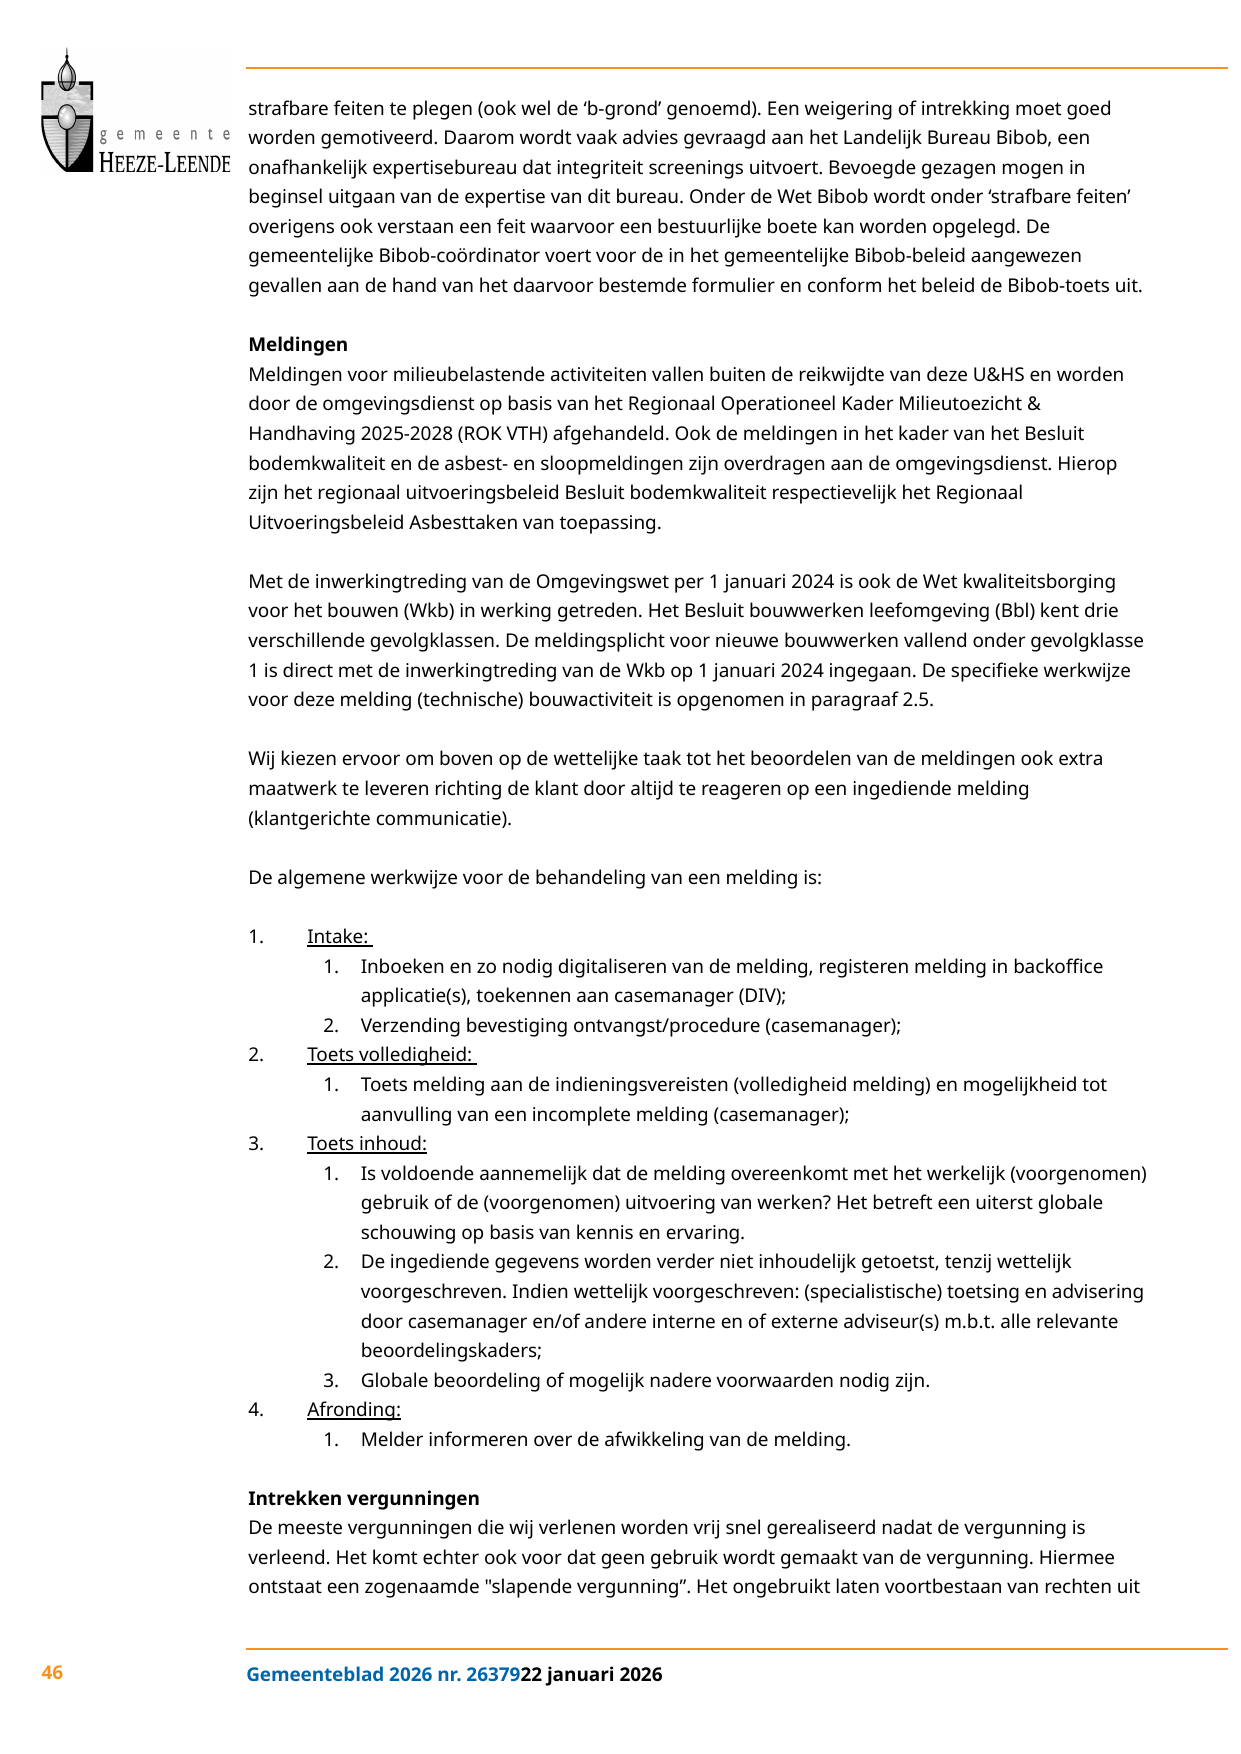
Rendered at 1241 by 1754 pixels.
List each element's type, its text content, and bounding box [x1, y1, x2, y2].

text De meeste vergunningen die wij verlenen worden vrij snel gerealiseerd nadat de vergunning is verleend. Het komt echter ook voor dat geen gebruik wordt gemaakt van de vergunning. Hiermee ontstaat een zogenaamde "slapende vergunning”. Het ongebruikt laten voortbestaan van rechten uit [248, 1514, 1152, 1599]
text strafbare feiten te plegen (ook wel de ‘b-grond’ genoemd). Een weigering of intrekking moet goed worden gemotiveerd. Daarom wordt vaak advies gevraagd aan het Landelijk Bureau Bibob, een onafhankelijk expertisebureau dat integriteit screenings uitvoert. Bevoegde gezagen mogen in beginsel uitgaan van de expertise van dit bureau. Onder de Wet Bibob wordt onder ‘strafbare feiten’ overigens ook verstaan een feit waarvoor een bestuurlijke boete kan worden opgelegd. De gemeentelijke Bibob-coördinator voert voor de in het gemeentelijke Bibob-beleid aangewezen gevallen aan de hand van het daarvoor bestemde formulier en conform het beleid de Bibob-toets uit. [248, 95, 1152, 298]
text Meldingen [248, 331, 1152, 357]
text Intrekken vergunningen [248, 1485, 1152, 1510]
text Meldingen voor milieubelastende activiteiten vallen buiten de reikwijdte van deze U&HS en worden door de omgevingsdienst op basis van het Regionaal Operationeel Kader Milieutoezicht & Handhaving 2025-2028 (ROK VTH) afgehandeld. Ook de meldingen in het kader van het Besluit bodemkwaliteit en de asbest- en sloopmeldingen zijn overdragen aan de omgevingsdienst. Hierop zijn het regionaal uitvoeringsbeleid Besluit bodemkwaliteit respectievelijk het Regionaal Uitvoeringsbeleid Asbesttaken van toepassing. [248, 361, 1152, 535]
picture [41, 47, 231, 172]
text De algemene werkwijze voor de behandeling van een melding is: [248, 864, 1152, 890]
text Wij kiezen ervoor om boven op de wettelijke taak tot het beoordelen van de meldingen ook extra maatwerk te leveren richting de klant door altijd te reageren op een ingediende melding (klantgerichte communicatie). [248, 746, 1152, 831]
text Met de inwerkingtreding van de Omgevingswet per 1 januari 2024 is ook de Wet kwaliteitsborging voor het bouwen (Wkb) in werking getreden. Het Besluit bouwwerken leefomgeving (Bbl) kent drie verschillende gevolgklassen. De meldingsplicht voor nieuwe bouwwerken vallend onder gevolgklasse 1 is direct met de inwerkingtreding van de Wkb op 1 januari 2024 ingegaan. De specifieke werkwijze voor deze melding (technische) bouwactiviteit is opgenomen in paragraaf 2.5. [248, 568, 1152, 712]
table_header Intake: Inboeken en zo nodig digitaliseren van de melding, registeren melding in backoffice applicatie(s), toekennen aan casemanager (DIV); Verzending bevestiging ontvangst/procedure (casemanager); Toets volledigheid: Toets melding aan de indieningsvereisten (volledigheid melding) en mogelijkheid tot aanvulling van een incomplete melding (casemanager); Toets inhoud: Is voldoende aannemelijk dat de melding overeenkomt met het werkelijk (voorgenomen) gebruik of de (voorgenomen) uitvoering van werken? Het betreft een uiterst globale schouwing op basis van kennis en ervaring. De ingediende gegevens worden verder niet inhoudelijk getoetst, tenzij wettelijk voorgeschreven. Indien wettelijk voorgeschreven: (specialistische) toetsing en advisering door casemanager en/of andere interne en of externe adviseur(s) m.b.t. alle relevante beoordelingskaders; Globale beoordeling of mogelijk nadere voorwaarden nodig zijn. Afronding: Melder informeren over de afwikkeling van de melding. [248, 923, 1152, 1452]
